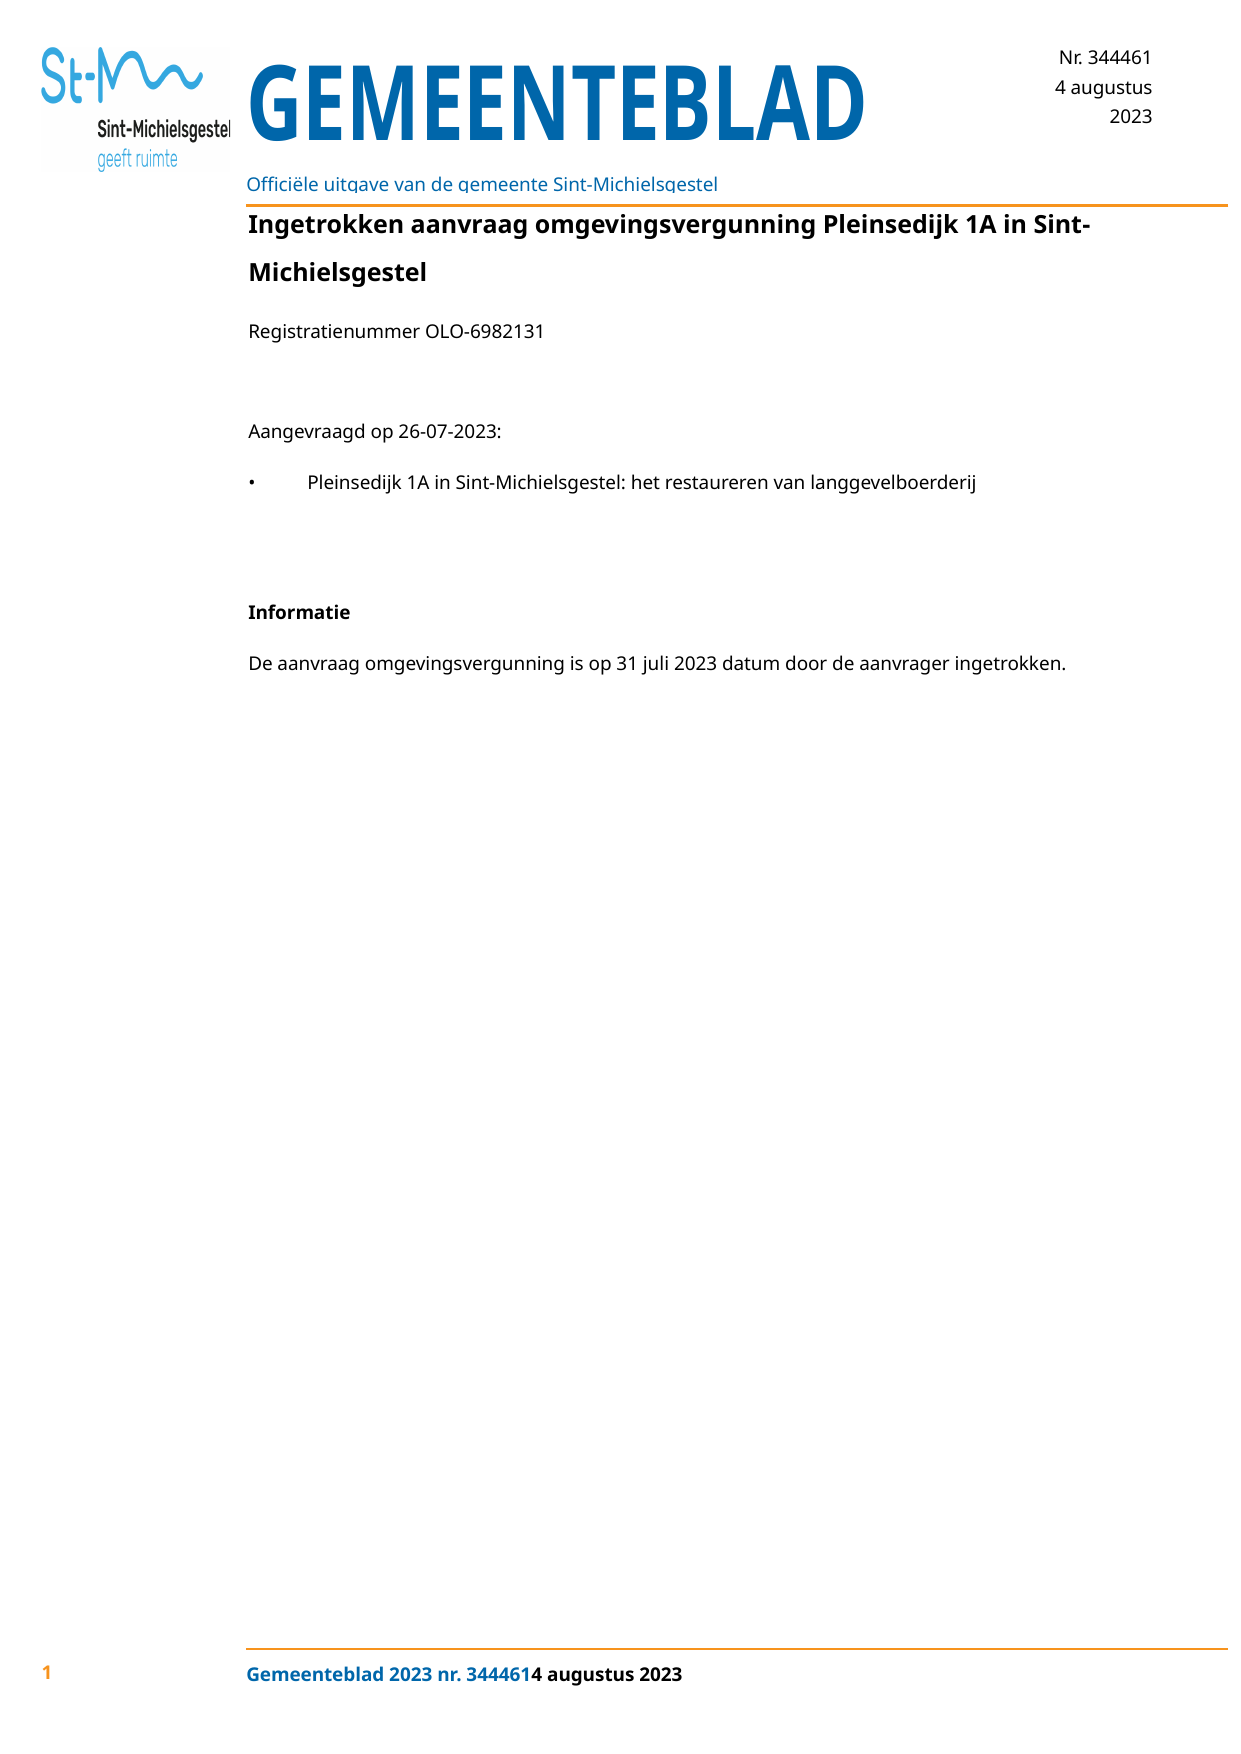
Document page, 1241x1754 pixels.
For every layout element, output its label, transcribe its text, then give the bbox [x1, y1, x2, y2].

text Ingetrokken aanvraag omgevingsvergunning Pleinsedijk 1A in Sint-Michielsgestel [248, 207, 1152, 288]
text Aangevraagd op 26-07-2023: [248, 419, 1152, 444]
picture [41, 47, 231, 172]
list Pleinsedijk 1A in Sint-Michielsgestel: het restaureren van langgevelboerderij [248, 469, 1152, 495]
text Registratienummer OLO-6982131 [248, 318, 1152, 344]
text Informatie [248, 599, 1152, 625]
text De aanvraag omgevingsvergunning is op 31 juli 2023 datum door de aanvrager ingetrokken. [248, 650, 1152, 676]
